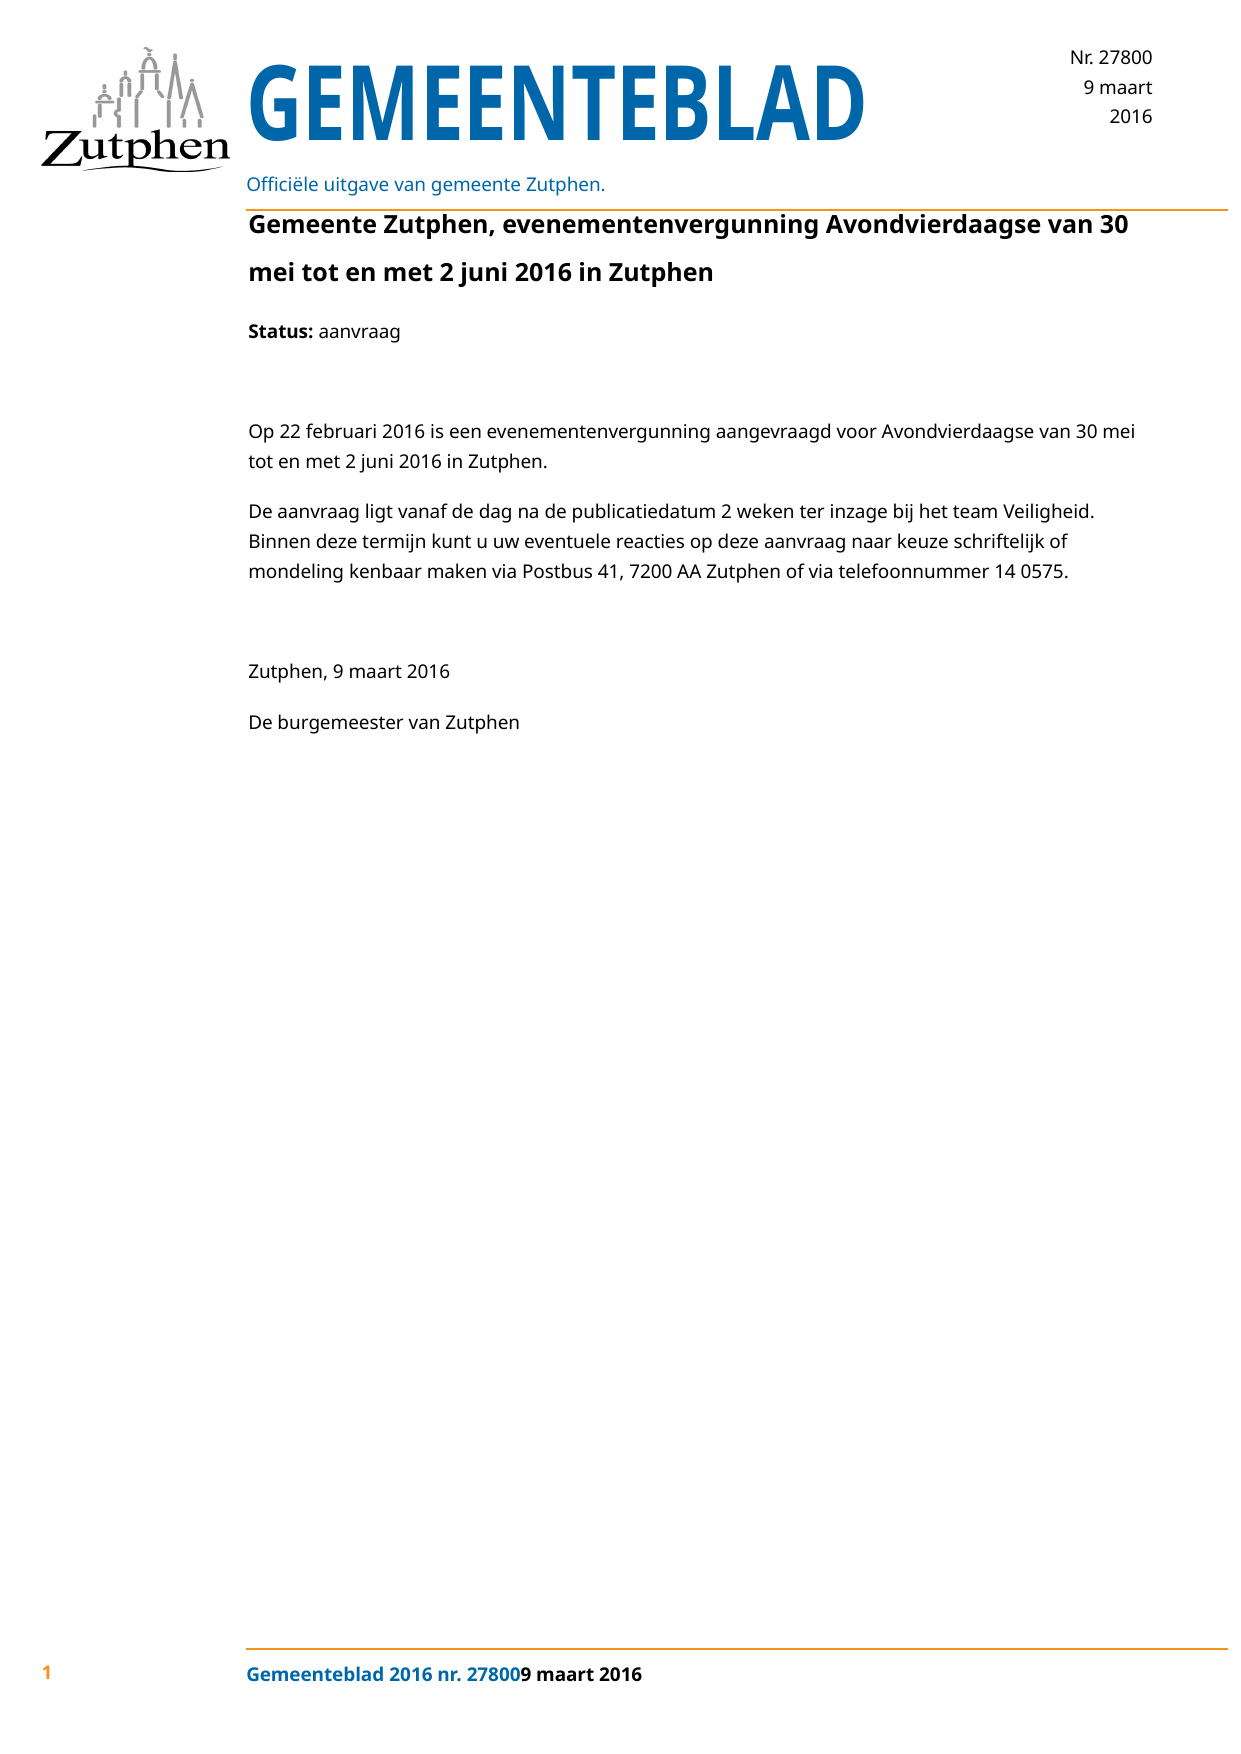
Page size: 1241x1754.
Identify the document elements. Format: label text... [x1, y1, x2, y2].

text De aanvraag ligt vanaf de dag na de publicatiedatum 2 weken ter inzage bij het team Veiligheid. Binnen deze termijn kunt u uw eventuele reacties op deze aanvraag naar keuze schriftelijk of mondeling kenbaar maken via Postbus 41, 7200 AA Zutphen of via telefoonnummer 14 0575. [248, 499, 1152, 584]
text Zutphen, 9 maart 2016 [248, 659, 1152, 684]
text De burgemeester van Zutphen [248, 709, 1152, 735]
picture [41, 47, 231, 172]
text Status: aanvraag [248, 318, 1152, 344]
text Gemeente Zutphen, evenementenvergunning Avondvierdaagse van 30 mei tot en met 2 juni 2016 in Zutphen [248, 211, 1152, 288]
text Op 22 februari 2016 is een evenementenvergunning aangevraagd voor Avondvierdaagse van 30 mei tot en met 2 juni 2016 in Zutphen. [248, 419, 1152, 474]
